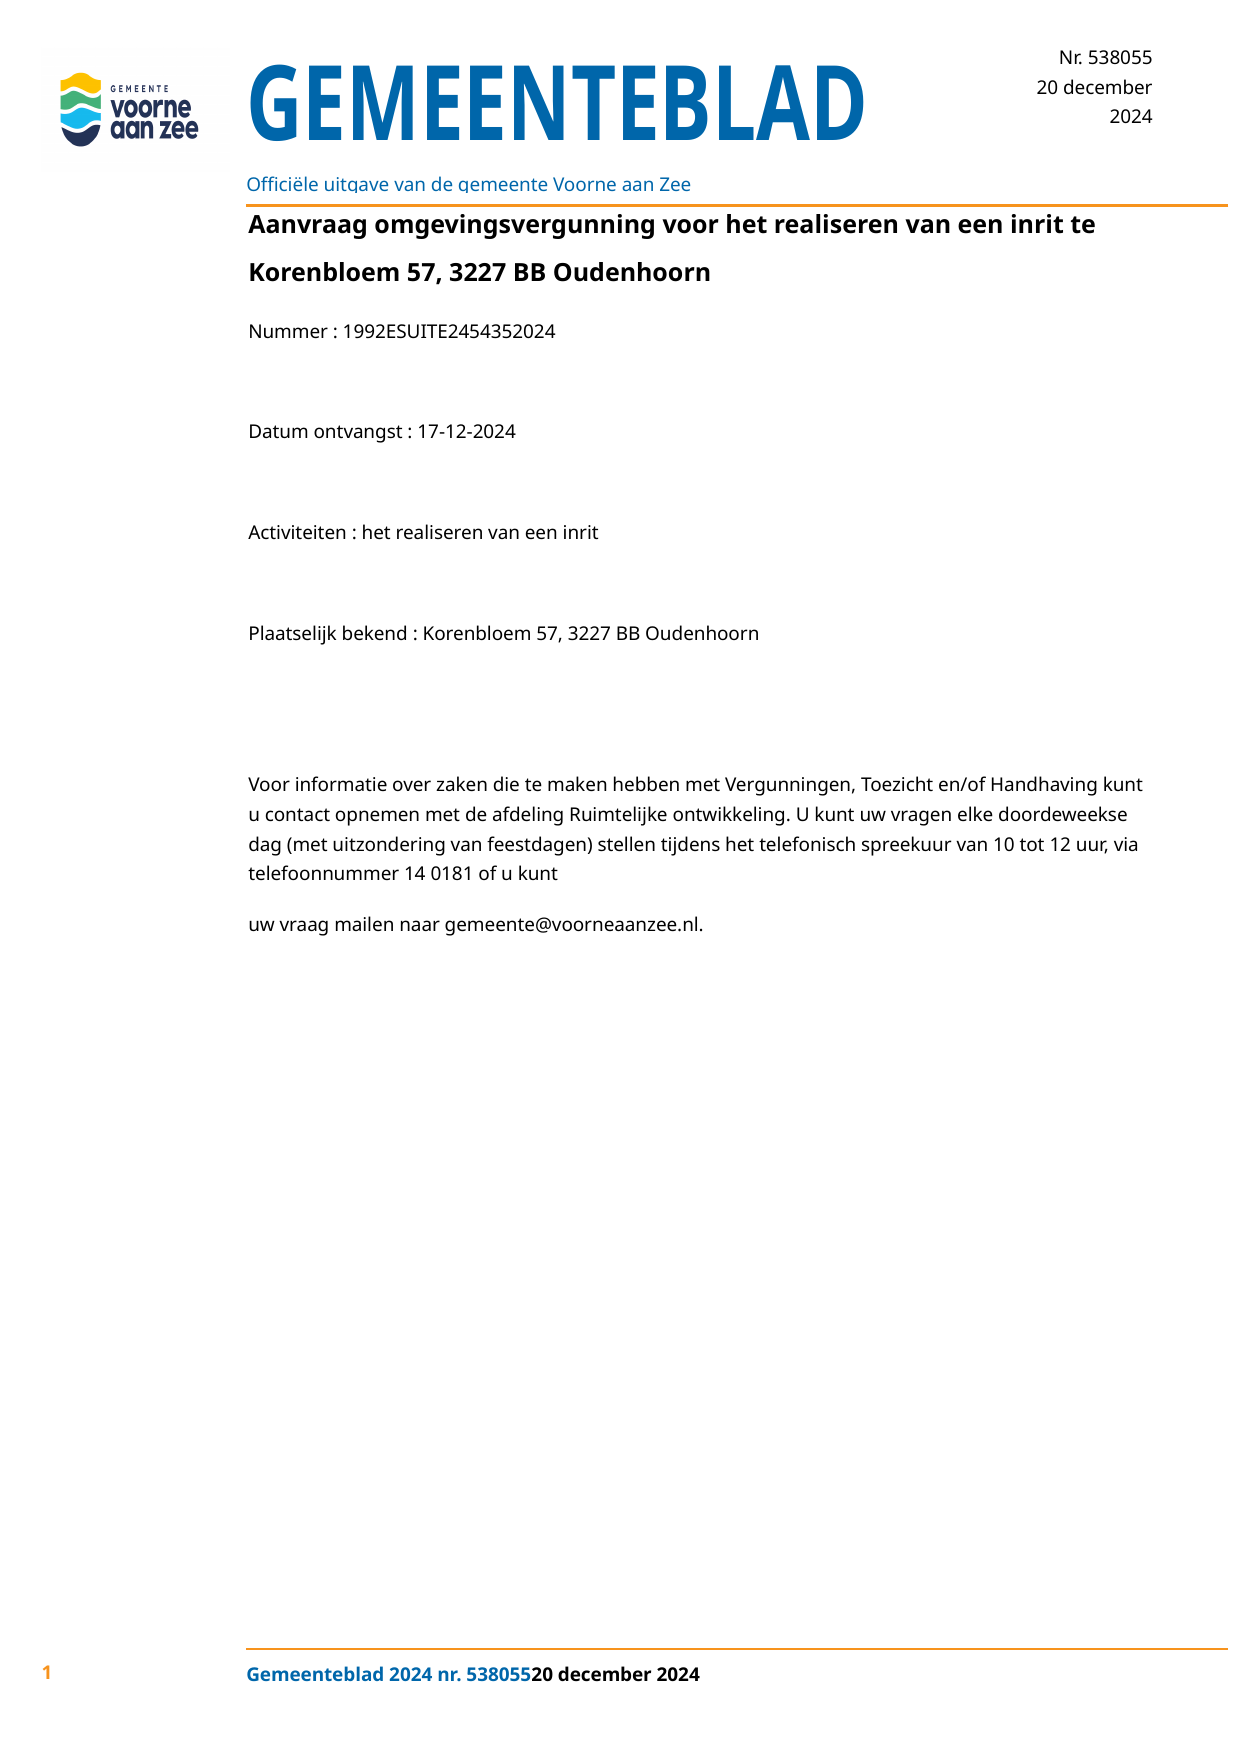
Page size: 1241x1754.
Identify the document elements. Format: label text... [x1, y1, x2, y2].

text Datum ontvangst : 17-12-2024 [248, 419, 1152, 444]
text Nummer : 1992ESUITE2454352024 [248, 318, 1152, 344]
text Activiteiten : het realiseren van een inrit [248, 519, 1152, 545]
text Plaatselijk bekend : Korenbloem 57, 3227 BB Oudenhoorn [248, 620, 1152, 646]
picture [41, 47, 231, 172]
text Aanvraag omgevingsvergunning voor het realiseren van een inrit te Korenbloem 57, 3227 BB Oudenhoorn [248, 207, 1152, 288]
text uw vraag mailen naar gemeente@voorneaanzee.nl. [248, 911, 1152, 937]
text Voor informatie over zaken die te maken hebben met Vergunningen, Toezicht en/of Handhaving kunt u contact opnemen met de afdeling Ruimtelijke ontwikkeling. U kunt uw vragen elke doordeweekse dag (met uitzondering van feestdagen) stellen tijdens het telefonisch spreekuur van 10 tot 12 uur, via telefoonnummer 14 0181 of u kunt [248, 772, 1152, 886]
